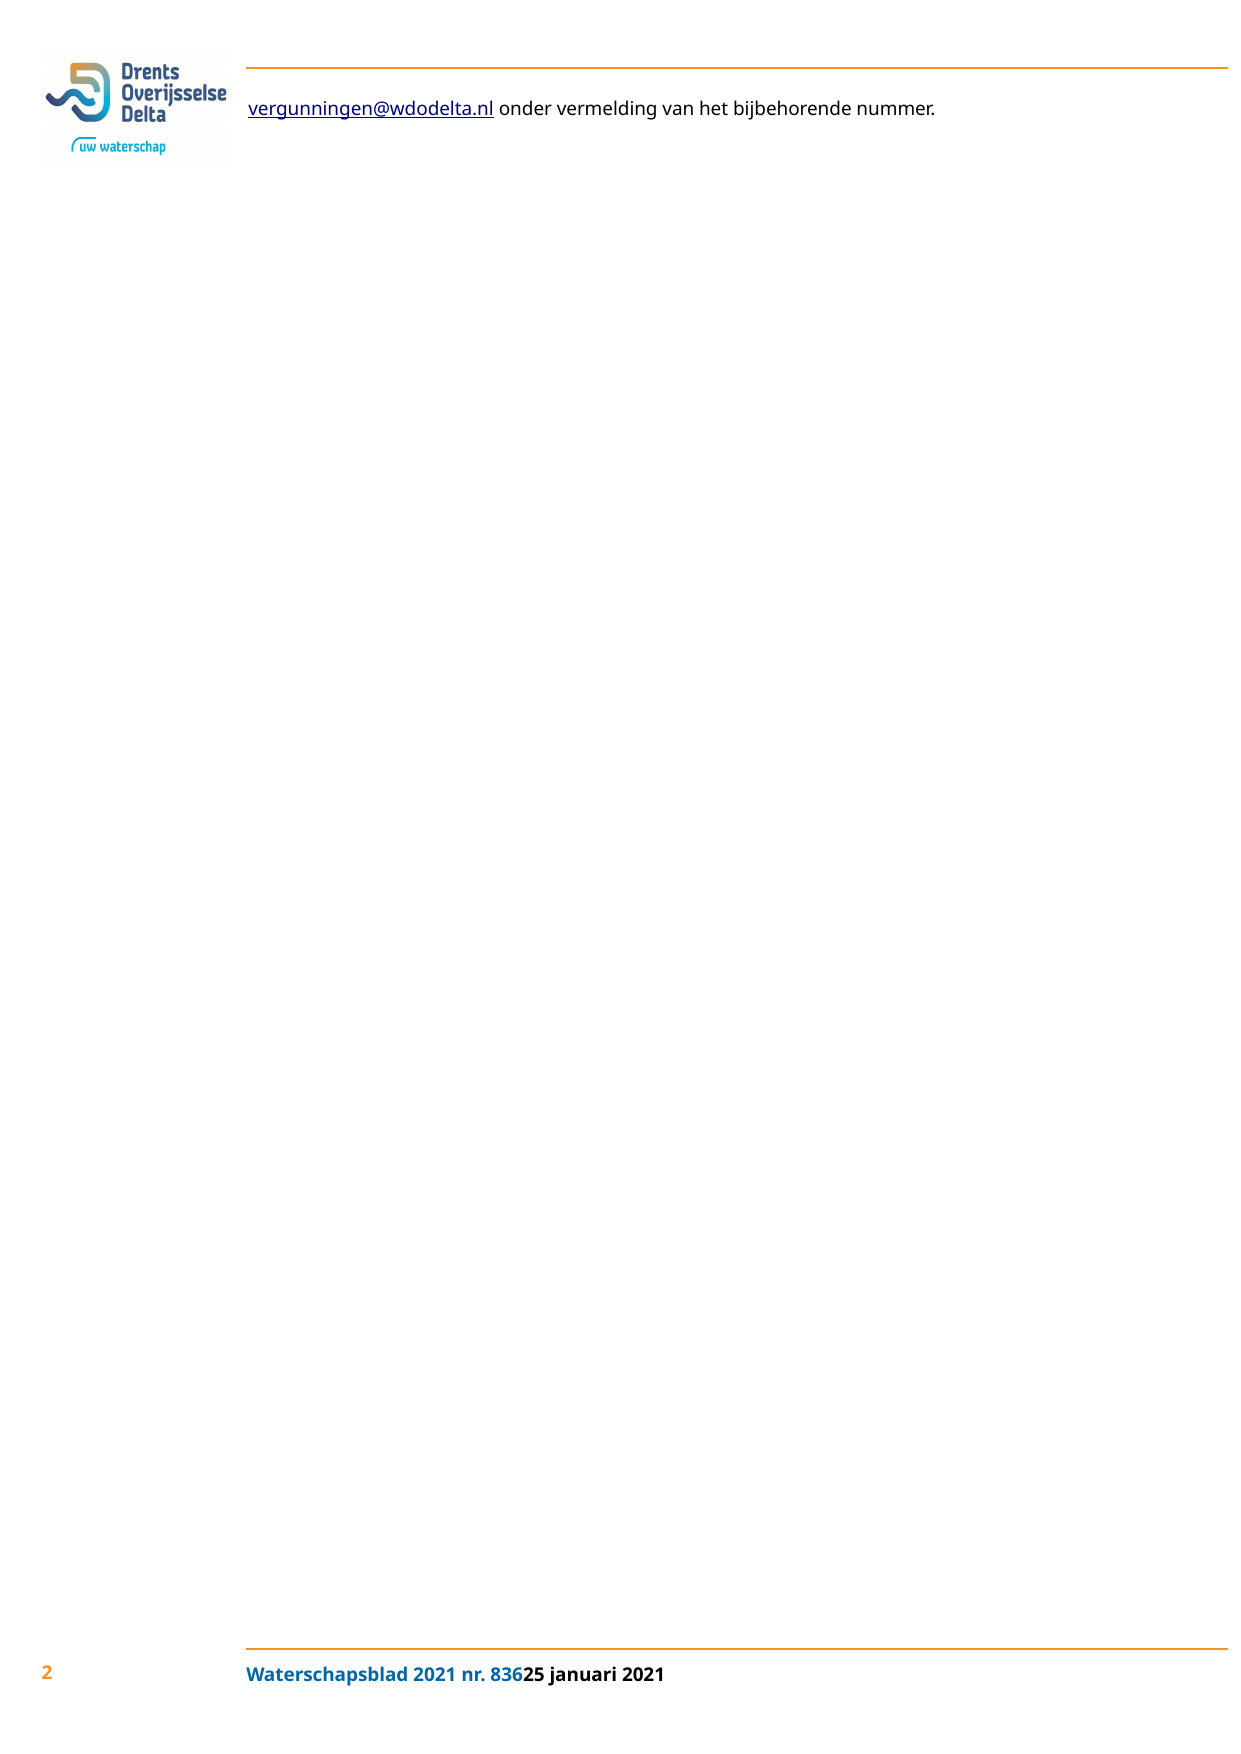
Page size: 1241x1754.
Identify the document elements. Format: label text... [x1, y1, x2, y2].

picture [41, 47, 231, 172]
text vergunningen@wdodelta.nl onder vermelding van het bijbehorende nummer. [248, 95, 1152, 121]
